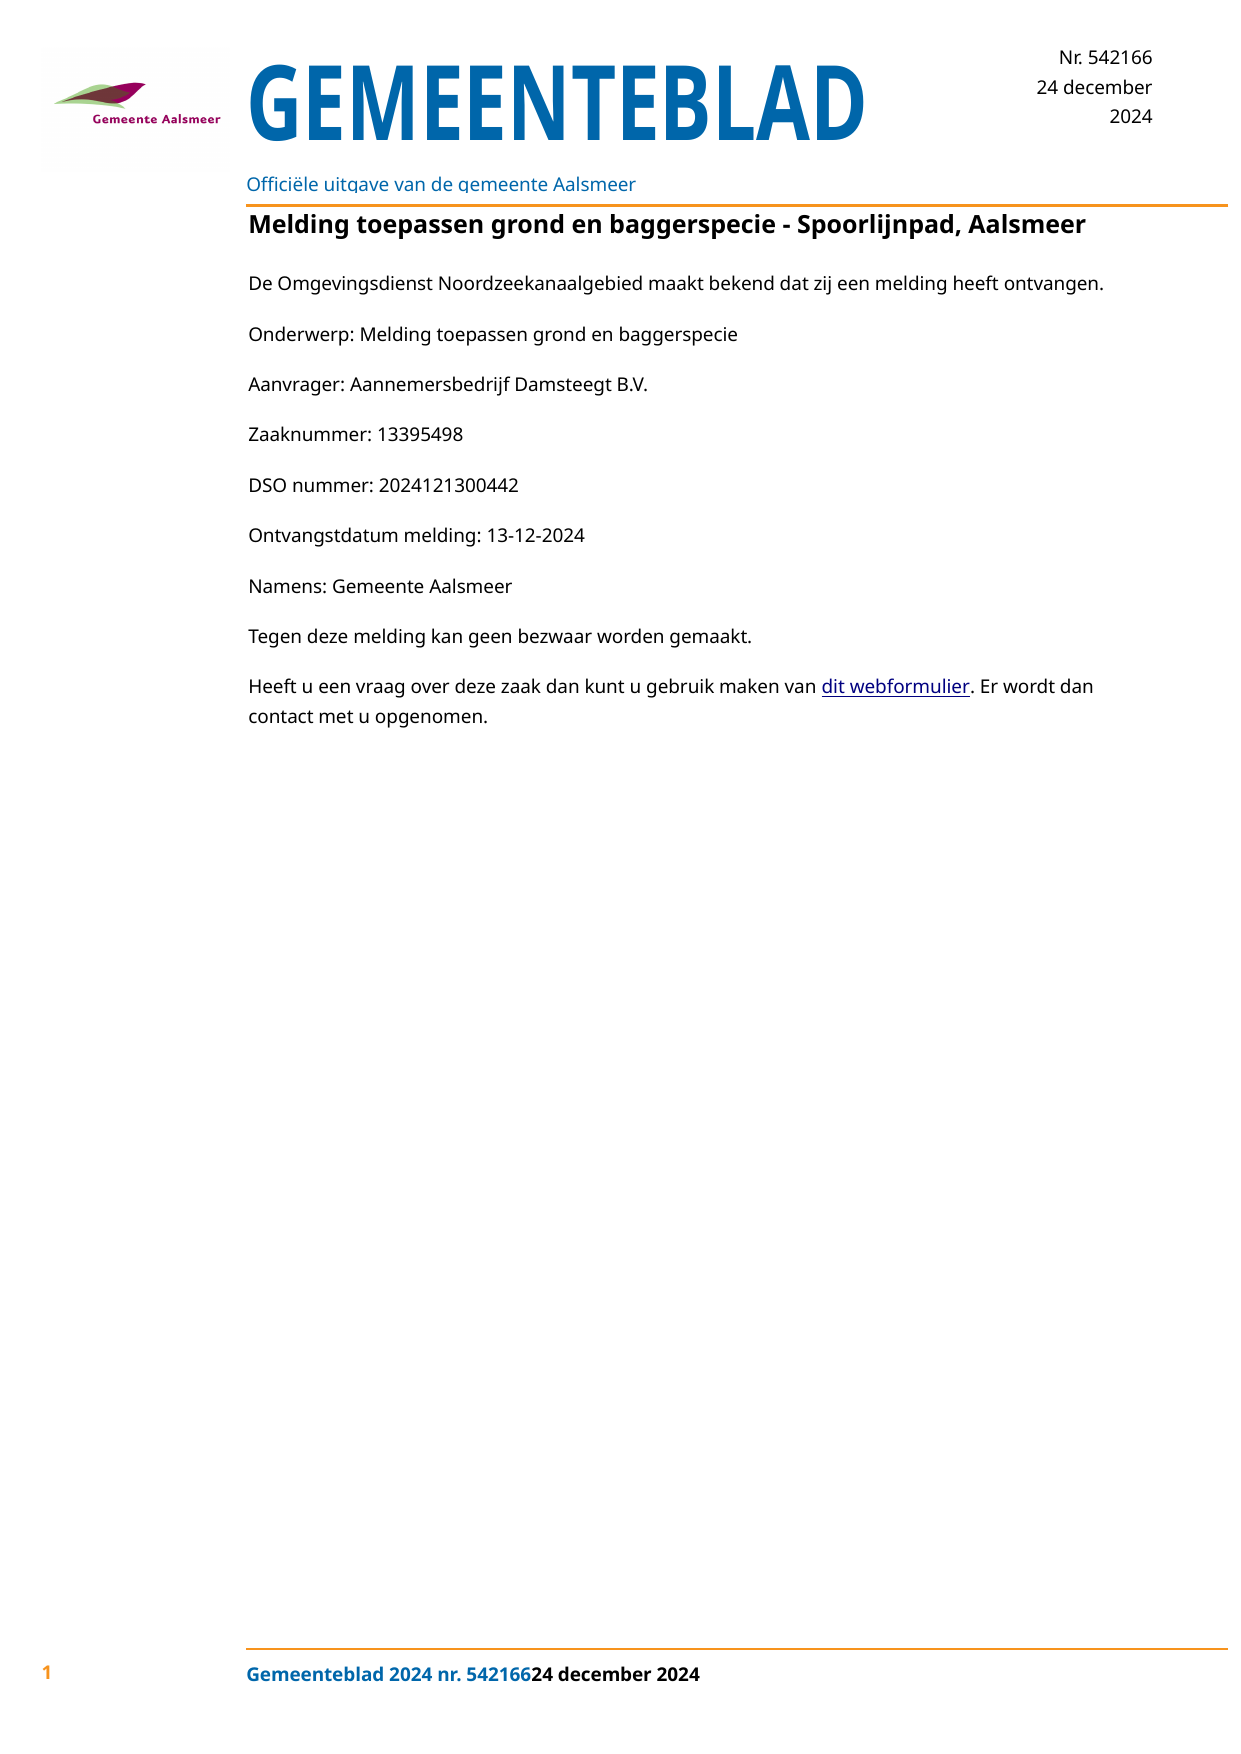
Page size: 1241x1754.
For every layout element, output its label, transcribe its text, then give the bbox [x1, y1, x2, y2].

text Ontvangstdatum melding: 13-12-2024 [248, 522, 1152, 548]
text Aanvrager: Aannemersbedrijf Damsteegt B.V. [248, 371, 1152, 397]
text Zaaknummer: 13395498 [248, 422, 1152, 447]
text Namens: Gemeente Aalsmeer [248, 573, 1152, 598]
text Tegen deze melding kan geen bezwaar worden gemaakt. [248, 623, 1152, 649]
text De Omgevingsdienst Noordzeekanaalgebied maakt bekend dat zij een melding heeft ontvangen. [248, 270, 1152, 296]
text Onderwerp: Melding toepassen grond en baggerspecie [248, 321, 1152, 346]
text Heeft u een vraag over deze zaak dan kunt u gebruik maken van dit webformulier. Er wordt dan contact met u opgenomen. [248, 674, 1152, 729]
picture [41, 47, 231, 172]
text DSO nummer: 2024121300442 [248, 472, 1152, 498]
text Melding toepassen grond en baggerspecie - Spoorlijnpad, Aalsmeer [248, 207, 1152, 241]
